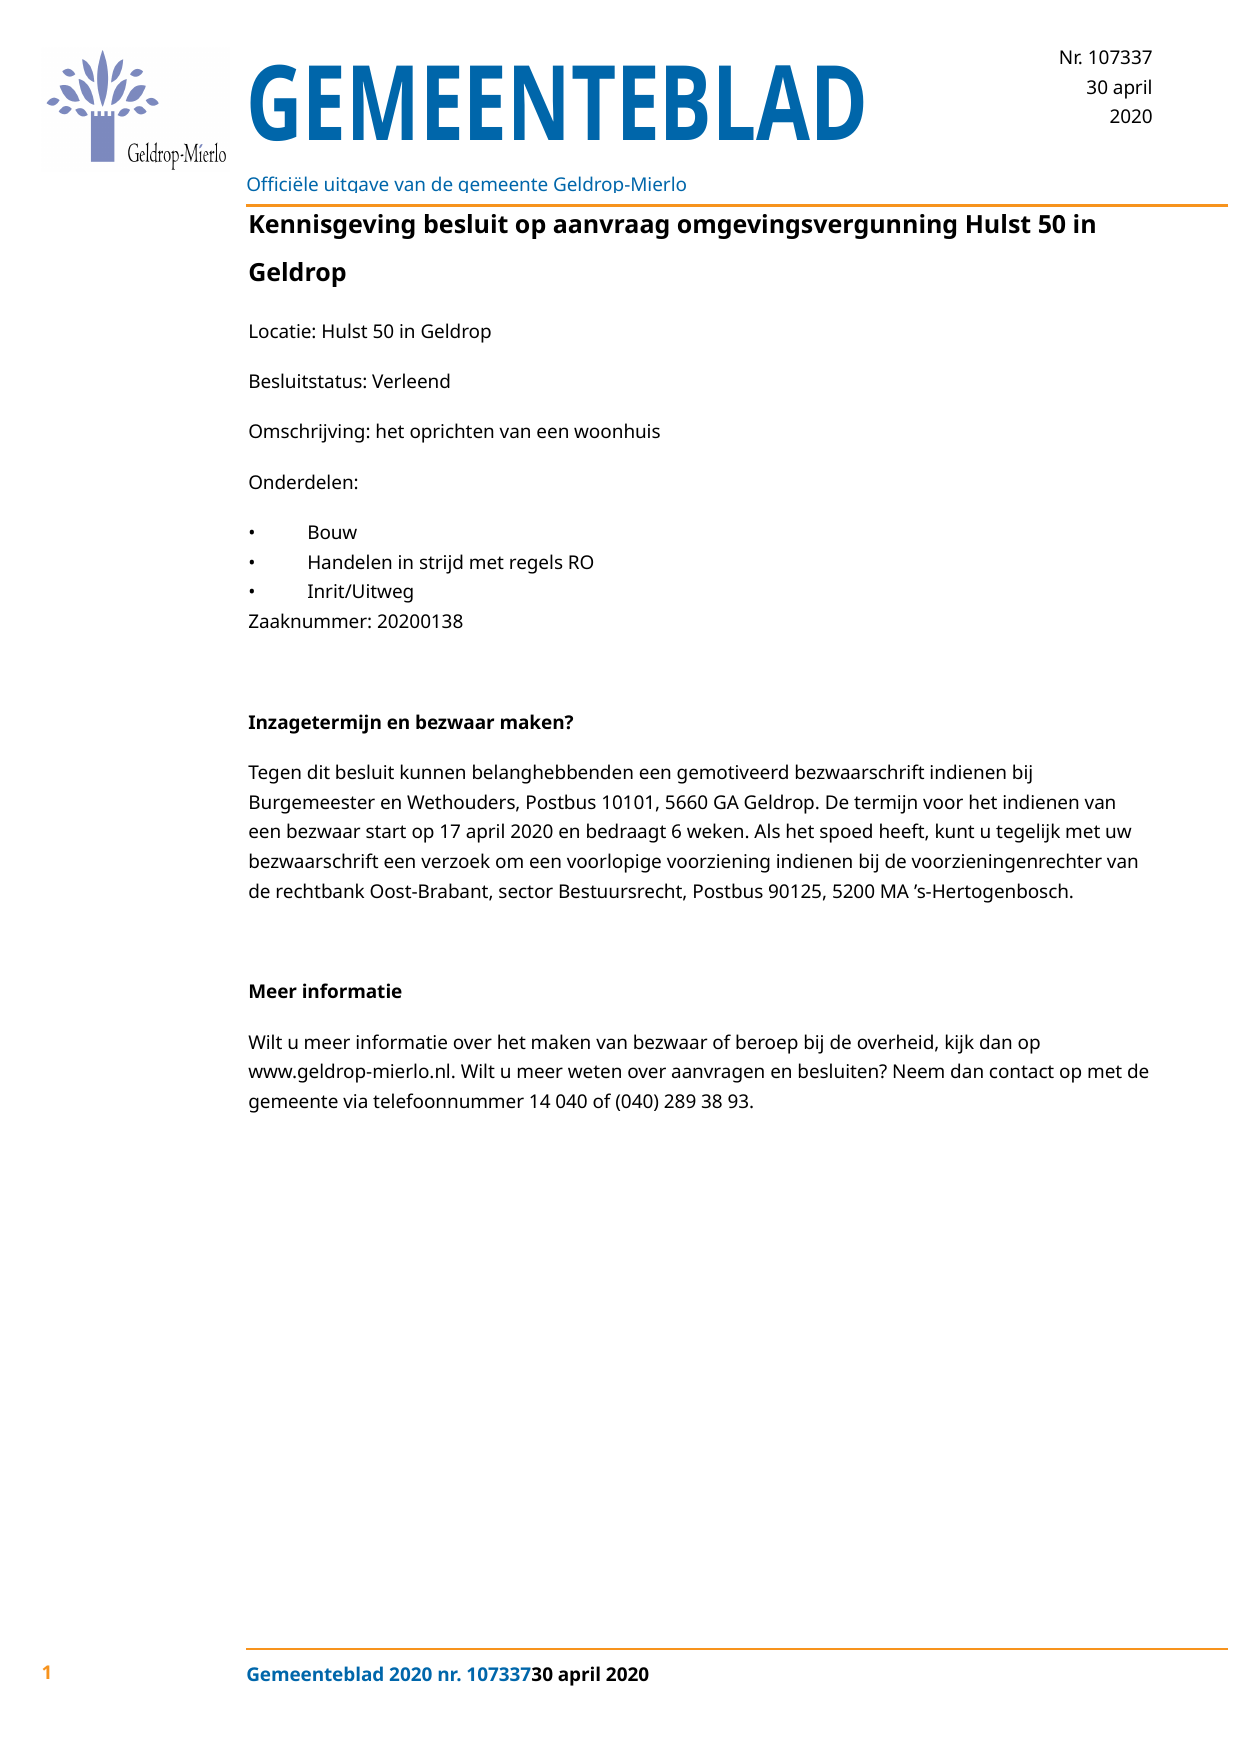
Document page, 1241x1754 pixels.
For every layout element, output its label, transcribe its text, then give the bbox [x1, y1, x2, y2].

text Wilt u meer informatie over het maken van bezwaar of beroep bij de overheid, kijk dan op www.geldrop-mierlo.nl. Wilt u meer weten over aanvragen en besluiten? Neem dan contact op met de gemeente via telefoonnummer 14 040 of (040) 289 38 93. [248, 1029, 1152, 1114]
text Kennisgeving besluit op aanvraag omgevingsvergunning Hulst 50 in Geldrop [248, 207, 1152, 288]
list Inrit/Uitweg [248, 579, 1152, 604]
text Omschrijving: het oprichten van een woonhuis [248, 419, 1152, 444]
text Inzagetermijn en bezwaar maken? [248, 709, 1152, 735]
text Meer informatie [248, 979, 1152, 1004]
text Zaaknummer: 20200138 [248, 608, 1152, 634]
list Bouw [248, 519, 1152, 545]
list Handelen in strijd met regels RO [248, 549, 1152, 575]
text Onderdelen: [248, 469, 1152, 495]
text Tegen dit besluit kunnen belanghebbenden een gemotiveerd bezwaarschrift indienen bij Burgemeester en Wethouders, Postbus 10101, 5660 GA Geldrop. De termijn voor het indienen van een bezwaar start op 17 april 2020 en bedraagt 6 weken. Als het spoed heeft, kunt u tegelijk met uw bezwaarschrift een verzoek om een voorlopige voorziening indienen bij de voorzieningenrechter van de rechtbank Oost-Brabant, sector Bestuursrecht, Postbus 90125, 5200 MA ’s-Hertogenbosch. [248, 759, 1152, 904]
text Besluitstatus: Verleend [248, 368, 1152, 394]
text Locatie: Hulst 50 in Geldrop [248, 318, 1152, 344]
picture [41, 47, 231, 172]
